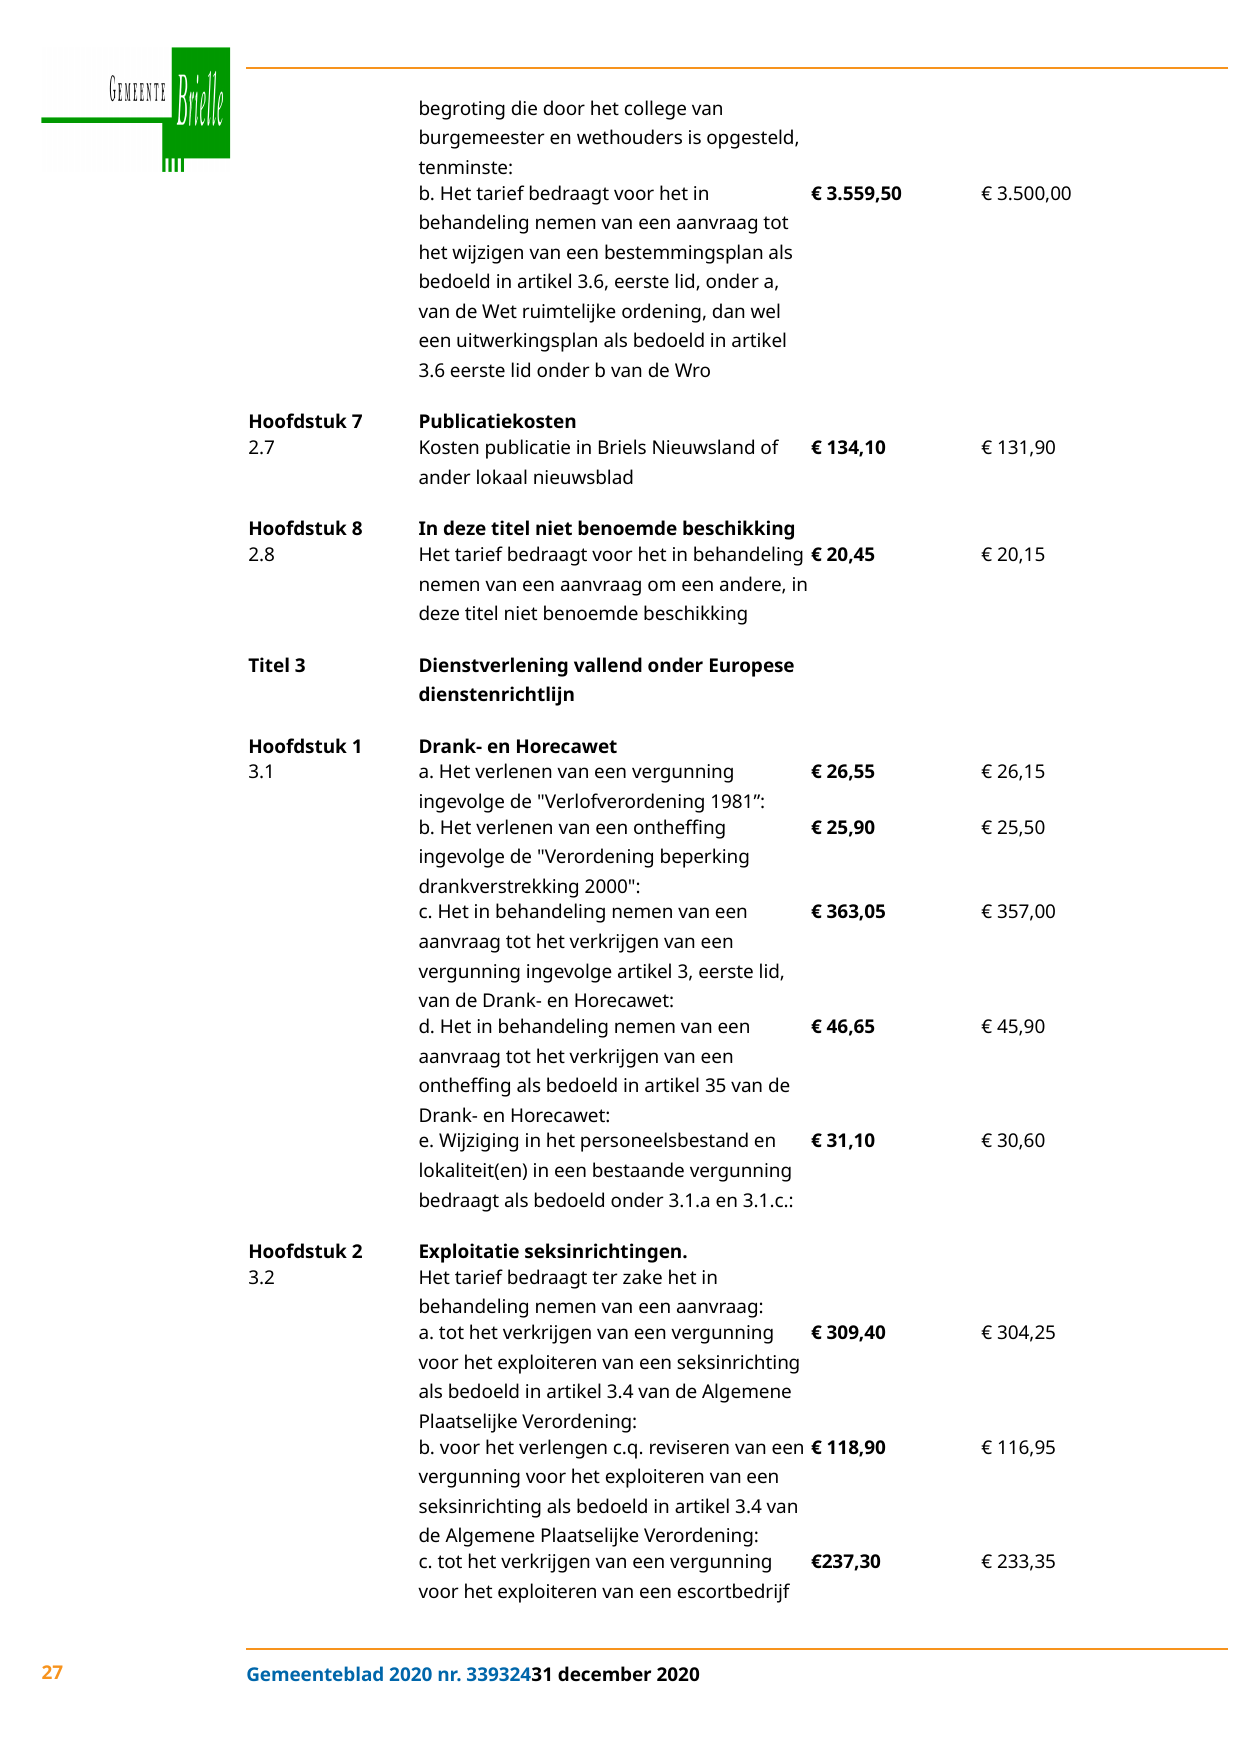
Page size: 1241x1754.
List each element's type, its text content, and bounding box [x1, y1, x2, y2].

table_cell [248, 814, 418, 899]
table_cell [418, 490, 811, 515]
table_cell Het tarief bedraagt ter zake het in behandeling nemen van een aanvraag: [418, 1264, 811, 1319]
table_cell € 309,40 [811, 1319, 981, 1434]
table_cell [248, 1013, 418, 1128]
table_cell [811, 733, 981, 758]
table_cell [418, 626, 811, 652]
table_cell Hoofdstuk 8 [248, 515, 418, 541]
table_cell [248, 383, 418, 409]
table_cell € 233,35 [981, 1548, 1152, 1604]
table_cell Hoofdstuk 2 [248, 1238, 418, 1264]
table_cell d. Het in behandeling nemen van een aanvraag tot het verkrijgen van een ontheffing als bedoeld in artikel 35 van de Drank- en Horecawet: [418, 1013, 811, 1128]
table_cell € 46,65 [811, 1013, 981, 1128]
table_cell [811, 95, 981, 180]
table_cell Dienstverlening vallend onder Europese dienstenrichtlijn [418, 652, 811, 707]
table_cell b. Het tarief bedraagt voor het in behandeling nemen van een aanvraag tot het wijzigen van een bestemmingsplan als bedoeld in artikel 3.6, eerste lid, onder a, van de Wet ruimtelijke ordening, dan wel een uitwerkingsplan als bedoeld in artikel 3.6 eerste lid onder b van de Wro [418, 180, 811, 383]
table_cell 2.8 [248, 541, 418, 626]
table_cell [981, 733, 1152, 758]
table_cell 2.7 [248, 434, 418, 490]
table_cell 3.1 [248, 759, 418, 814]
table_cell [811, 1213, 981, 1238]
table_cell € 26,55 [811, 759, 981, 814]
table_cell Publicatiekosten [418, 409, 811, 434]
table_cell Hoofdstuk 7 [248, 409, 418, 434]
table_cell € 20,15 [981, 541, 1152, 626]
table_cell [418, 707, 811, 733]
table_cell [981, 490, 1152, 515]
table_cell € 31,10 [811, 1128, 981, 1213]
table_cell 3.2 [248, 1264, 418, 1319]
table_cell [981, 95, 1152, 180]
table_cell c. Het in behandeling nemen van een aanvraag tot het verkrijgen van een vergunning ingevolge artikel 3, eerste lid, van de Drank- en Horecawet: [418, 899, 811, 1013]
table_cell € 30,60 [981, 1128, 1152, 1213]
table_cell [981, 515, 1152, 541]
table_cell [811, 383, 981, 409]
table_cell € 45,90 [981, 1013, 1152, 1128]
table_cell [811, 515, 981, 541]
table_cell €237,30 [811, 1548, 981, 1604]
table_cell [248, 899, 418, 1013]
table_cell [248, 95, 418, 180]
table_cell [981, 626, 1152, 652]
table_cell [248, 1128, 418, 1213]
table_cell [981, 1213, 1152, 1238]
table_cell [418, 383, 811, 409]
table_cell € 3.559,50 [811, 180, 981, 383]
table_cell Hoofdstuk 1 [248, 733, 418, 758]
table_cell a. tot het verkrijgen van een vergunning voor het exploiteren van een seksinrichting als bedoeld in artikel 3.4 van de Algemene Plaatselijke Verordening: [418, 1319, 811, 1434]
table_cell [981, 1264, 1152, 1319]
table_cell [811, 1238, 981, 1264]
table_cell [248, 626, 418, 652]
table_cell [248, 1213, 418, 1238]
table_cell € 116,95 [981, 1434, 1152, 1548]
table_cell € 20,45 [811, 541, 981, 626]
table_cell € 134,10 [811, 434, 981, 490]
table_cell [981, 1238, 1152, 1264]
table_cell € 26,15 [981, 759, 1152, 814]
table_cell € 131,90 [981, 434, 1152, 490]
table_cell b. Het verlenen van een ontheffing ingevolge de "Verordening beperking drankverstrekking 2000": [418, 814, 811, 899]
table_cell Drank- en Horecawet [418, 733, 811, 758]
table_cell a. Het verlenen van een vergunning ingevolge de "Verlofverordening 1981”: [418, 759, 811, 814]
table_cell In deze titel niet benoemde beschikking [418, 515, 811, 541]
table_cell € 25,90 [811, 814, 981, 899]
table_cell [248, 707, 418, 733]
table_cell c. tot het verkrijgen van een vergunning voor het exploiteren van een escortbedrijf [418, 1548, 811, 1604]
table_cell € 304,25 [981, 1319, 1152, 1434]
table_cell e. Wijziging in het personeelsbestand en lokaliteit(en) in een bestaande vergunning bedraagt als bedoeld onder 3.1.a en 3.1.c.: [418, 1128, 811, 1213]
table_cell € 363,05 [811, 899, 981, 1013]
table_cell Titel 3 [248, 652, 418, 707]
table_cell € 25,50 [981, 814, 1152, 899]
table_cell [811, 409, 981, 434]
table_cell [981, 409, 1152, 434]
table_cell [811, 707, 981, 733]
table_cell € 3.500,00 [981, 180, 1152, 383]
table_cell [811, 1264, 981, 1319]
table_cell [248, 1548, 418, 1604]
table_cell € 357,00 [981, 899, 1152, 1013]
table_cell [811, 490, 981, 515]
table_cell [418, 1213, 811, 1238]
table_cell [248, 1319, 418, 1434]
table_cell [981, 707, 1152, 733]
table_cell [248, 180, 418, 383]
table_cell [248, 1434, 418, 1548]
table_cell b. voor het verlengen c.q. reviseren van een vergunning voor het exploiteren van een seksinrichting als bedoeld in artikel 3.4 van de Algemene Plaatselijke Verordening: [418, 1434, 811, 1548]
table_cell [981, 383, 1152, 409]
table_cell € 118,90 [811, 1434, 981, 1548]
table_cell [981, 652, 1152, 707]
table_cell begroting die door het college van burgemeester en wethouders is opgesteld, tenminste: [418, 95, 811, 180]
table_cell [811, 652, 981, 707]
table_cell [811, 626, 981, 652]
table_cell Exploitatie seksinrichtingen. [418, 1238, 811, 1264]
picture [41, 47, 231, 172]
table_cell [248, 490, 418, 515]
table_cell Het tarief bedraagt voor het in behandeling nemen van een aanvraag om een andere, in deze titel niet benoemde beschikking [418, 541, 811, 626]
table_cell Kosten publicatie in Briels Nieuwsland of ander lokaal nieuwsblad [418, 434, 811, 490]
